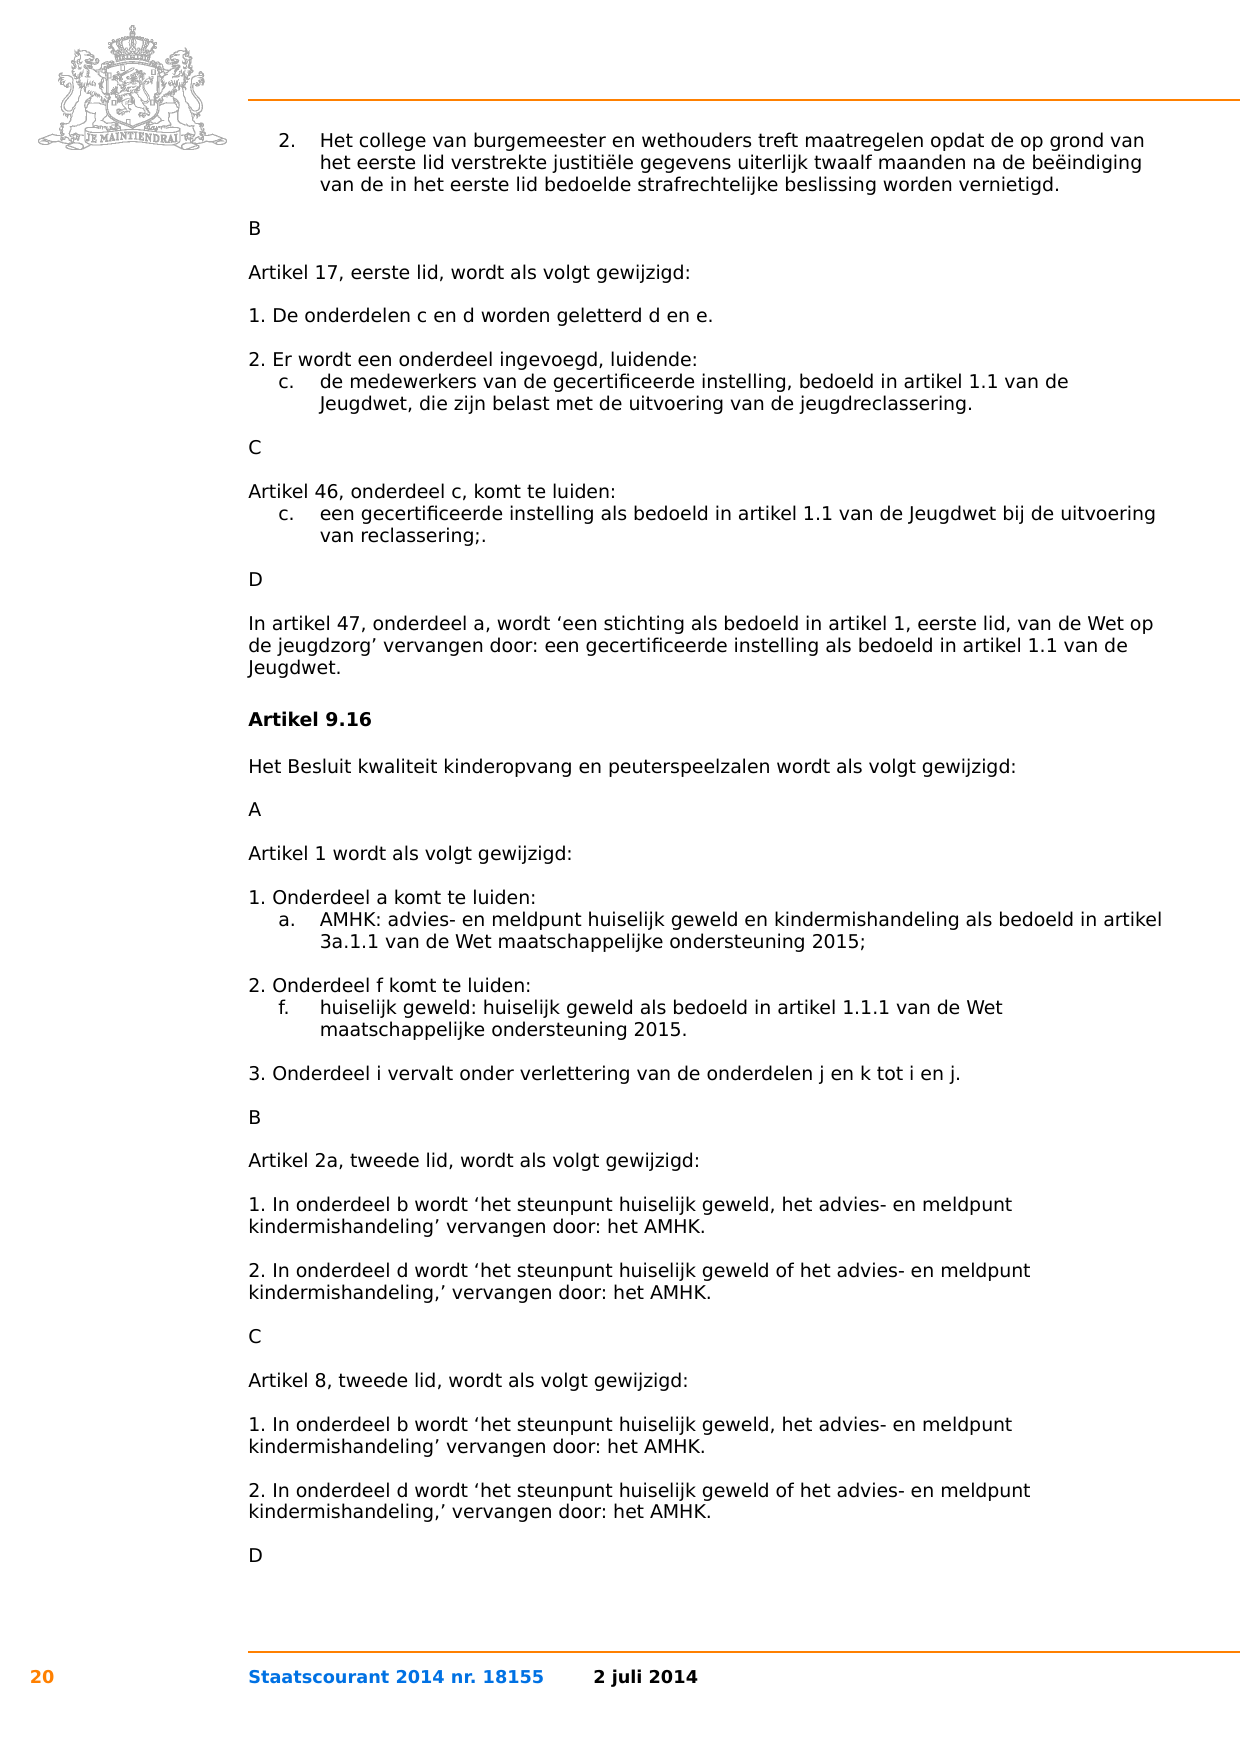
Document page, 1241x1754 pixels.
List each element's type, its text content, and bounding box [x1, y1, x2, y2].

text 2. In onderdeel d wordt ‘het steunpunt huiselijk geweld of het advies- en meldpunt kindermishandeling,’ vervangen door: het AMHK. [248, 1479, 1163, 1523]
text f. huiselijk geweld: huiselijk geweld als bedoeld in artikel 1.1.1 van de Wet maatschappelijke ondersteuning 2015. [278, 997, 1163, 1041]
text In artikel 47, onderdeel a, wordt ‘een stichting als bedoeld in artikel 1, eerste lid, van de Wet op de jeugdzorg’ vervangen door: een gecertificeerde instelling als bedoeld in artikel 1.1 van de Jeugdwet. [248, 613, 1163, 678]
text 1. In onderdeel b wordt ‘het steunpunt huiselijk geweld, het advies- en meldpunt kindermishandeling’ vervangen door: het AMHK. [248, 1414, 1163, 1458]
text A [248, 799, 1163, 821]
text 2. Er wordt een onderdeel ingevoegd, luidende: [248, 349, 1163, 371]
text a. AMHK: advies- en meldpunt huiselijk geweld en kindermishandeling als bedoeld in artikel 3a.1.1 van de Wet maatschappelijke ondersteuning 2015; [278, 909, 1163, 953]
text c. een gecertificeerde instelling als bedoeld in artikel 1.1 van de Jeugdwet bij de uitvoering van reclassering;. [278, 503, 1163, 547]
text 2. In onderdeel d wordt ‘het steunpunt huiselijk geweld of het advies- en meldpunt kindermishandeling,’ vervangen door: het AMHK. [248, 1260, 1163, 1304]
text 1. De onderdelen c en d worden geletterd d en e. [248, 305, 1163, 327]
text C [248, 1326, 1163, 1348]
text C [248, 437, 1163, 459]
text 1. Onderdeel a komt te luiden: [248, 887, 1163, 909]
text Artikel 1 wordt als volgt gewijzigd: [248, 843, 1163, 865]
text 2. Het college van burgemeester en wethouders treft maatregelen opdat de op grond van het eerste lid verstrekte justitiële gegevens uiterlijk twaalf maanden na de beëindiging van de in het eerste lid bedoelde strafrechtelijke beslissing worden vernietigd. [278, 130, 1163, 196]
text Artikel 2a, tweede lid, wordt als volgt gewijzigd: [248, 1150, 1163, 1172]
text B [248, 1107, 1163, 1128]
text 1. In onderdeel b wordt ‘het steunpunt huiselijk geweld, het advies- en meldpunt kindermishandeling’ vervangen door: het AMHK. [248, 1194, 1163, 1238]
text 2. Onderdeel f komt te luiden: [248, 975, 1163, 997]
text Artikel 46, onderdeel c, komt te luiden: [248, 481, 1163, 503]
picture [38, 25, 227, 150]
text D [248, 569, 1163, 591]
text c. de medewerkers van de gecertificeerde instelling, bedoeld in artikel 1.1 van de Jeugdwet, die zijn belast met de uitvoering van de jeugdreclassering. [278, 371, 1163, 415]
text Artikel 17, eerste lid, wordt als volgt gewijzigd: [248, 262, 1163, 283]
text Het Besluit kwaliteit kinderopvang en peuterspeelzalen wordt als volgt gewijzigd: [248, 756, 1163, 777]
text B [248, 218, 1163, 240]
text 3. Onderdeel i vervalt onder verlettering van de onderdelen j en k tot i en j. [248, 1063, 1163, 1085]
subtitle Artikel 9.16 [248, 708, 1163, 731]
text Artikel 8, tweede lid, wordt als volgt gewijzigd: [248, 1370, 1163, 1392]
text D [248, 1545, 1163, 1567]
